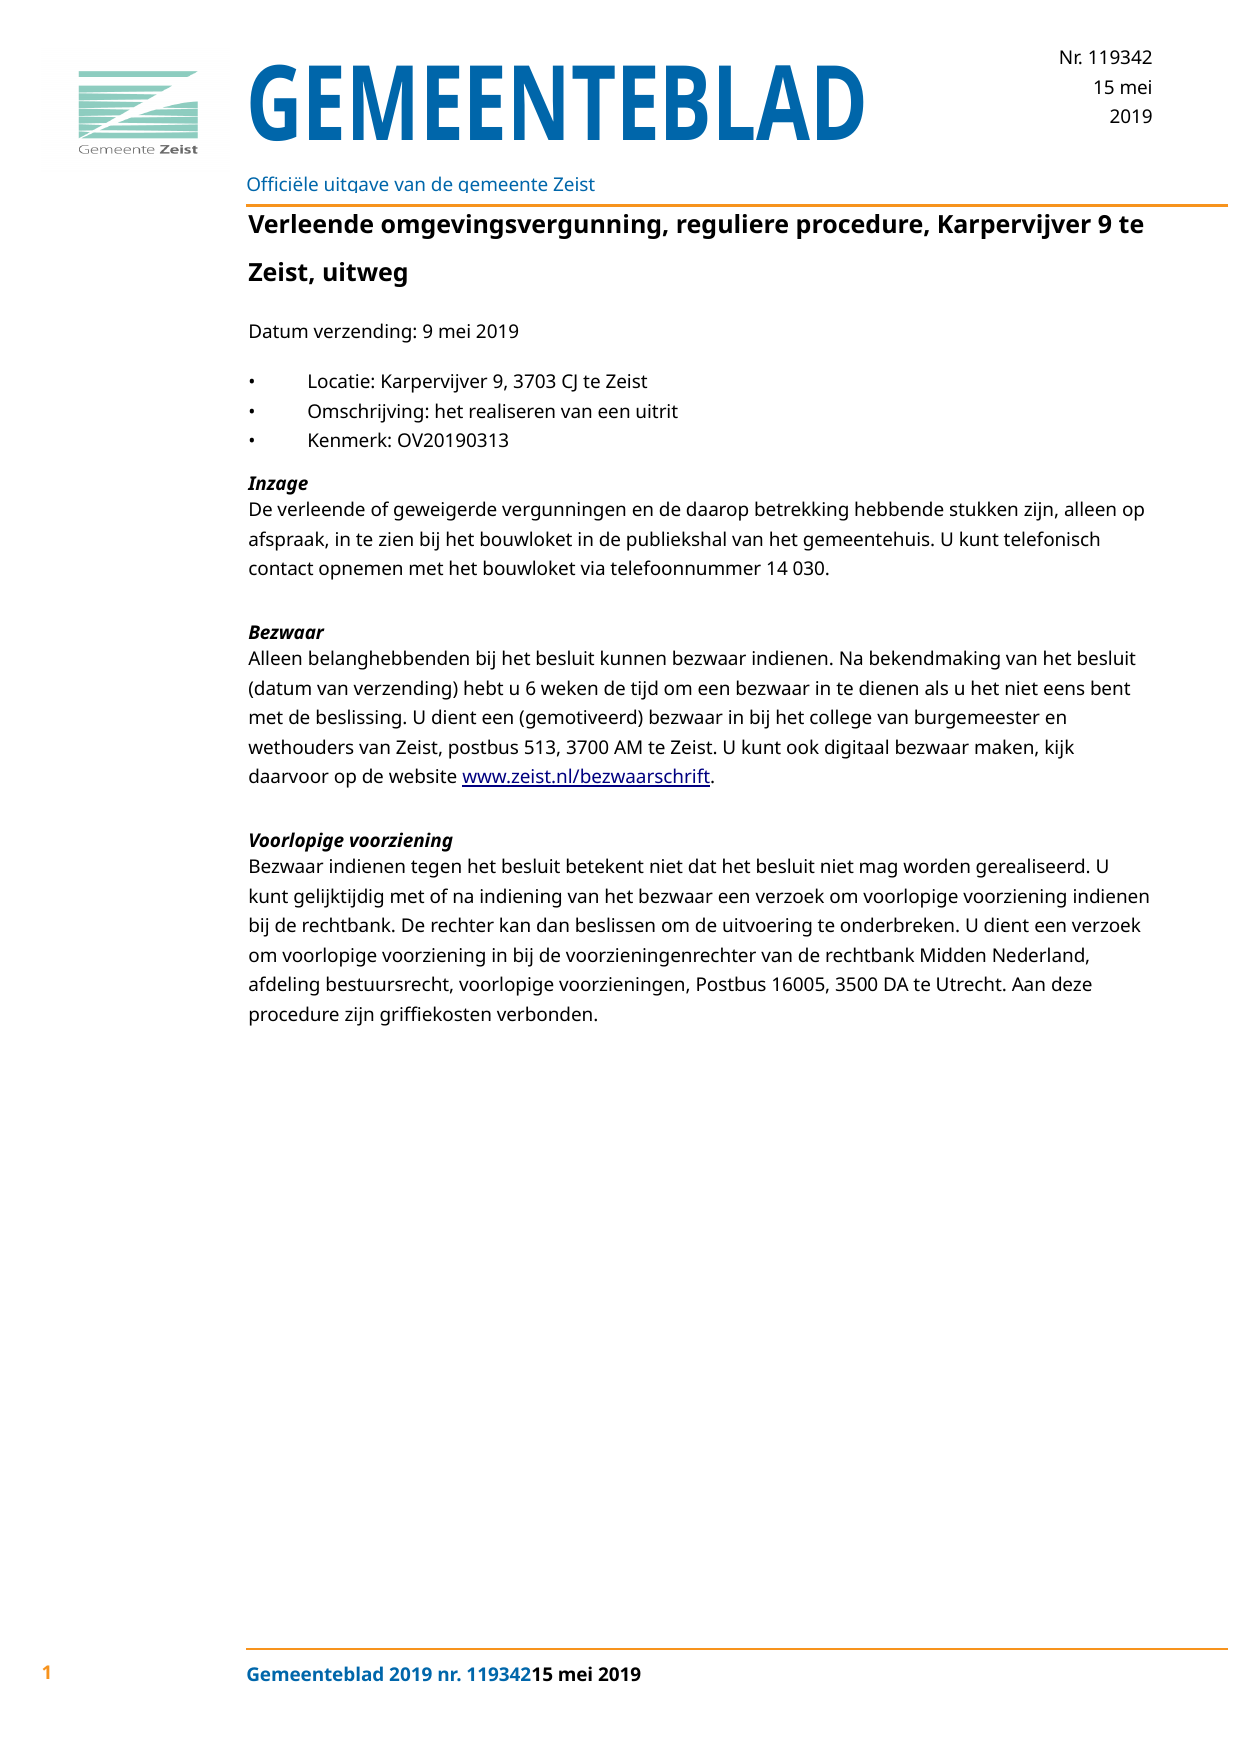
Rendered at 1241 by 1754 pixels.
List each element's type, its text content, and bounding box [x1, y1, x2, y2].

list Locatie: Karpervijver 9, 3703 CJ te Zeist [248, 368, 1152, 394]
text Voorlopige voorziening [248, 827, 1152, 853]
text Alleen belanghebbenden bij het besluit kunnen bezwaar indienen. Na bekendmaking van het besluit (datum van verzending) hebt u 6 weken de tijd om een bezwaar in te dienen als u het niet eens bent met de beslissing. U dient een (gemotiveerd) bezwaar in bij het college van burgemeester en wethouders van Zeist, postbus 513, 3700 AM te Zeist. U kunt ook digitaal bezwaar maken, kijk daarvoor op de website www.zeist.nl/bezwaarschrift. [248, 645, 1152, 789]
list Kenmerk: OV20190313 [248, 427, 1152, 453]
text Datum verzending: 9 mei 2019 [248, 318, 1152, 344]
text Inzage [248, 471, 1152, 496]
text De verleende of geweigerde vergunningen en de daarop betrekking hebbende stukken zijn, alleen op afspraak, in te zien bij het bouwloket in de publiekshal van het gemeentehuis. U kunt telefonisch contact opnemen met het bouwloket via telefoonnummer 14 030. [248, 496, 1152, 581]
picture [41, 47, 231, 172]
list Omschrijving: het realiseren van een uitrit [248, 398, 1152, 424]
text Bezwaar [248, 619, 1152, 645]
text Verleende omgevingsvergunning, reguliere procedure, Karpervijver 9 te Zeist, uitweg [248, 207, 1152, 288]
text Bezwaar indienen tegen het besluit betekent niet dat het besluit niet mag worden gerealiseerd. U kunt gelijktijdig met of na indiening van het bezwaar een verzoek om voorlopige voorziening indienen bij de rechtbank. De rechter kan dan beslissen om de uitvoering te onderbreken. U dient een verzoek om voorlopige voorziening in bij de voorzieningenrechter van de rechtbank Midden Nederland, afdeling bestuursrecht, voorlopige voorzieningen, Postbus 16005, 3500 DA te Utrecht. Aan deze procedure zijn griffiekosten verbonden. [248, 853, 1152, 1027]
